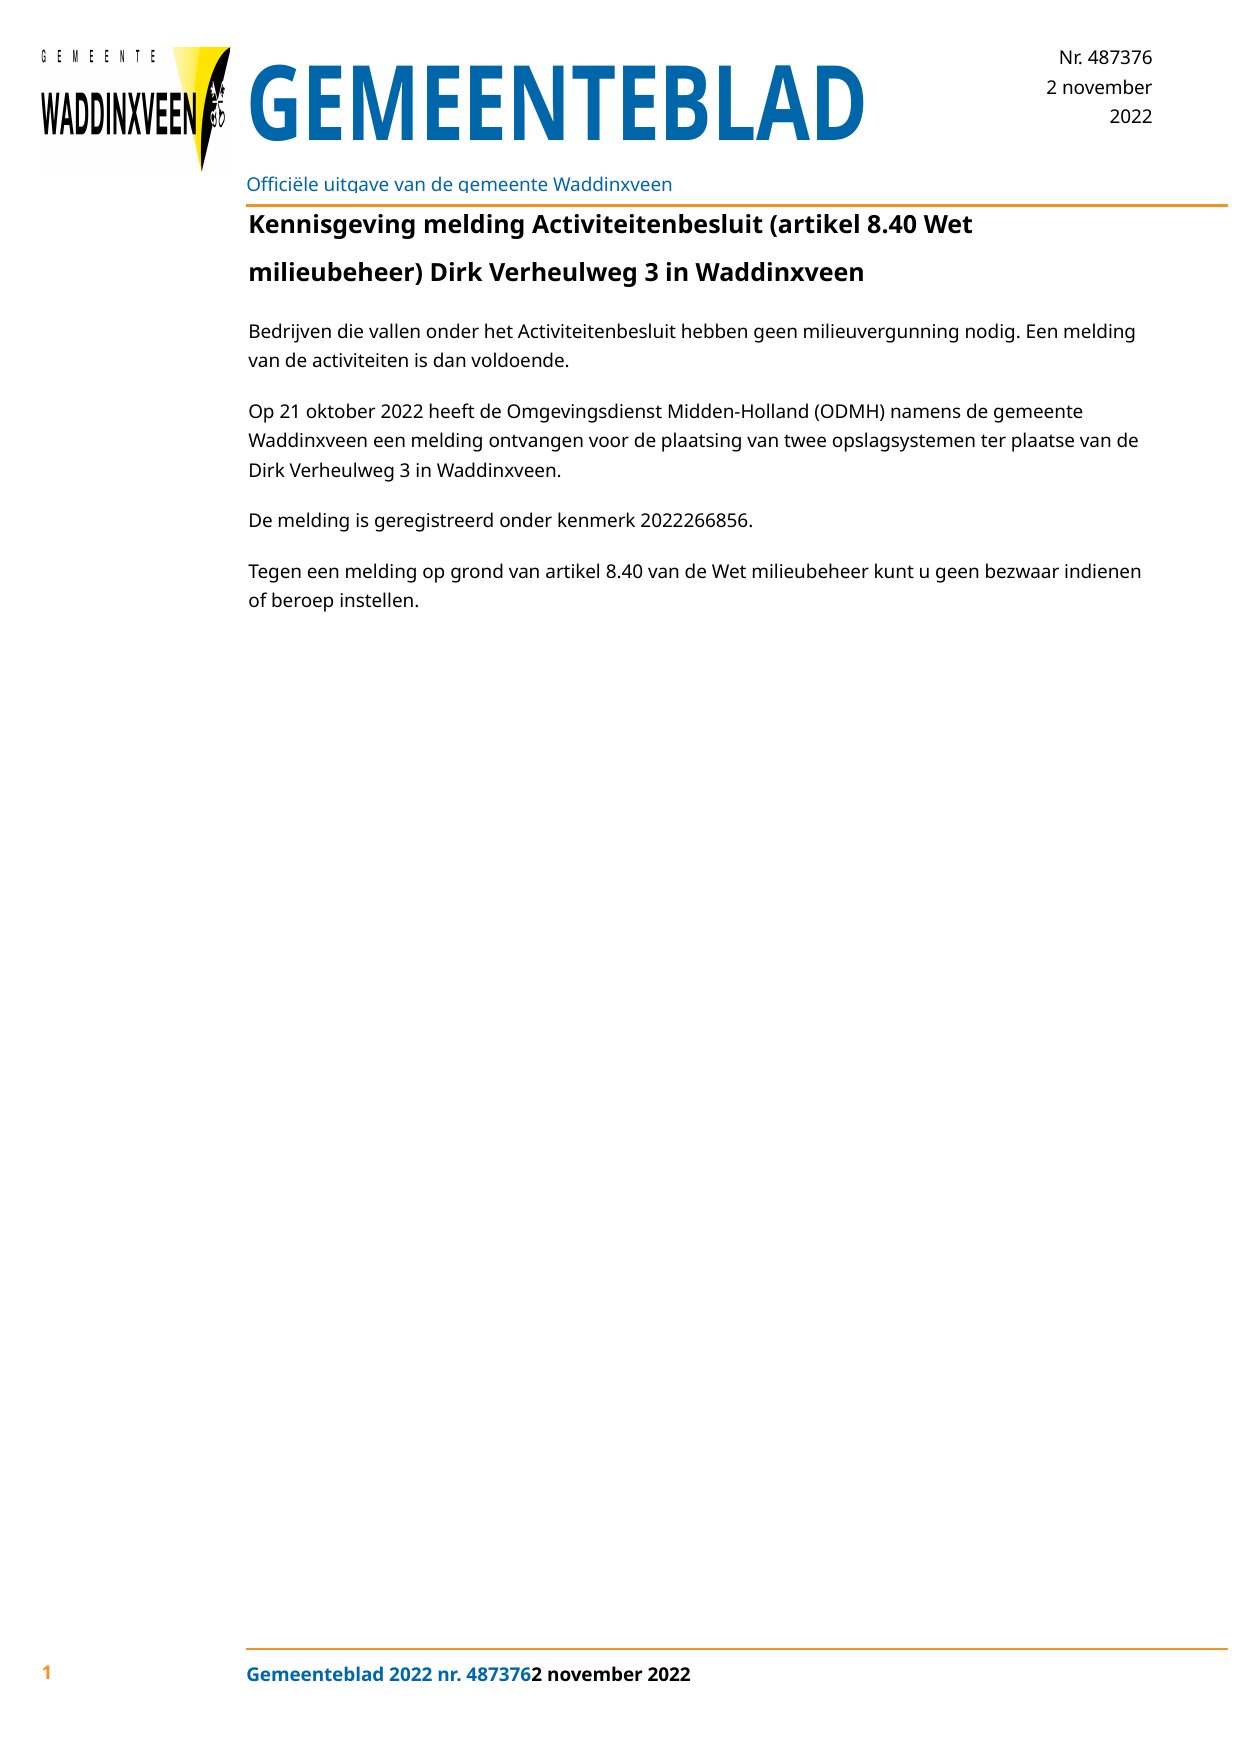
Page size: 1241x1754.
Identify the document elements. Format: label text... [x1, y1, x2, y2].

picture [41, 47, 231, 172]
text De melding is geregistreerd onder kenmerk 2022266856. [248, 507, 1152, 533]
text Bedrijven die vallen onder het Activiteitenbesluit hebben geen milieuvergunning nodig. Een melding van de activiteiten is dan voldoende. [248, 318, 1152, 373]
text Kennisgeving melding Activiteitenbesluit (artikel 8.40 Wet milieubeheer) Dirk Verheulweg 3 in Waddinxveen [248, 207, 1152, 288]
text Op 21 oktober 2022 heeft de Omgevingsdienst Midden-Holland (ODMH) namens de gemeente Waddinxveen een melding ontvangen voor de plaatsing van twee opslagsystemen ter plaatse van de Dirk Verheulweg 3 in Waddinxveen. [248, 398, 1152, 483]
text Tegen een melding op grond van artikel 8.40 van de Wet milieubeheer kunt u geen bezwaar indienen of beroep instellen. [248, 558, 1152, 613]
